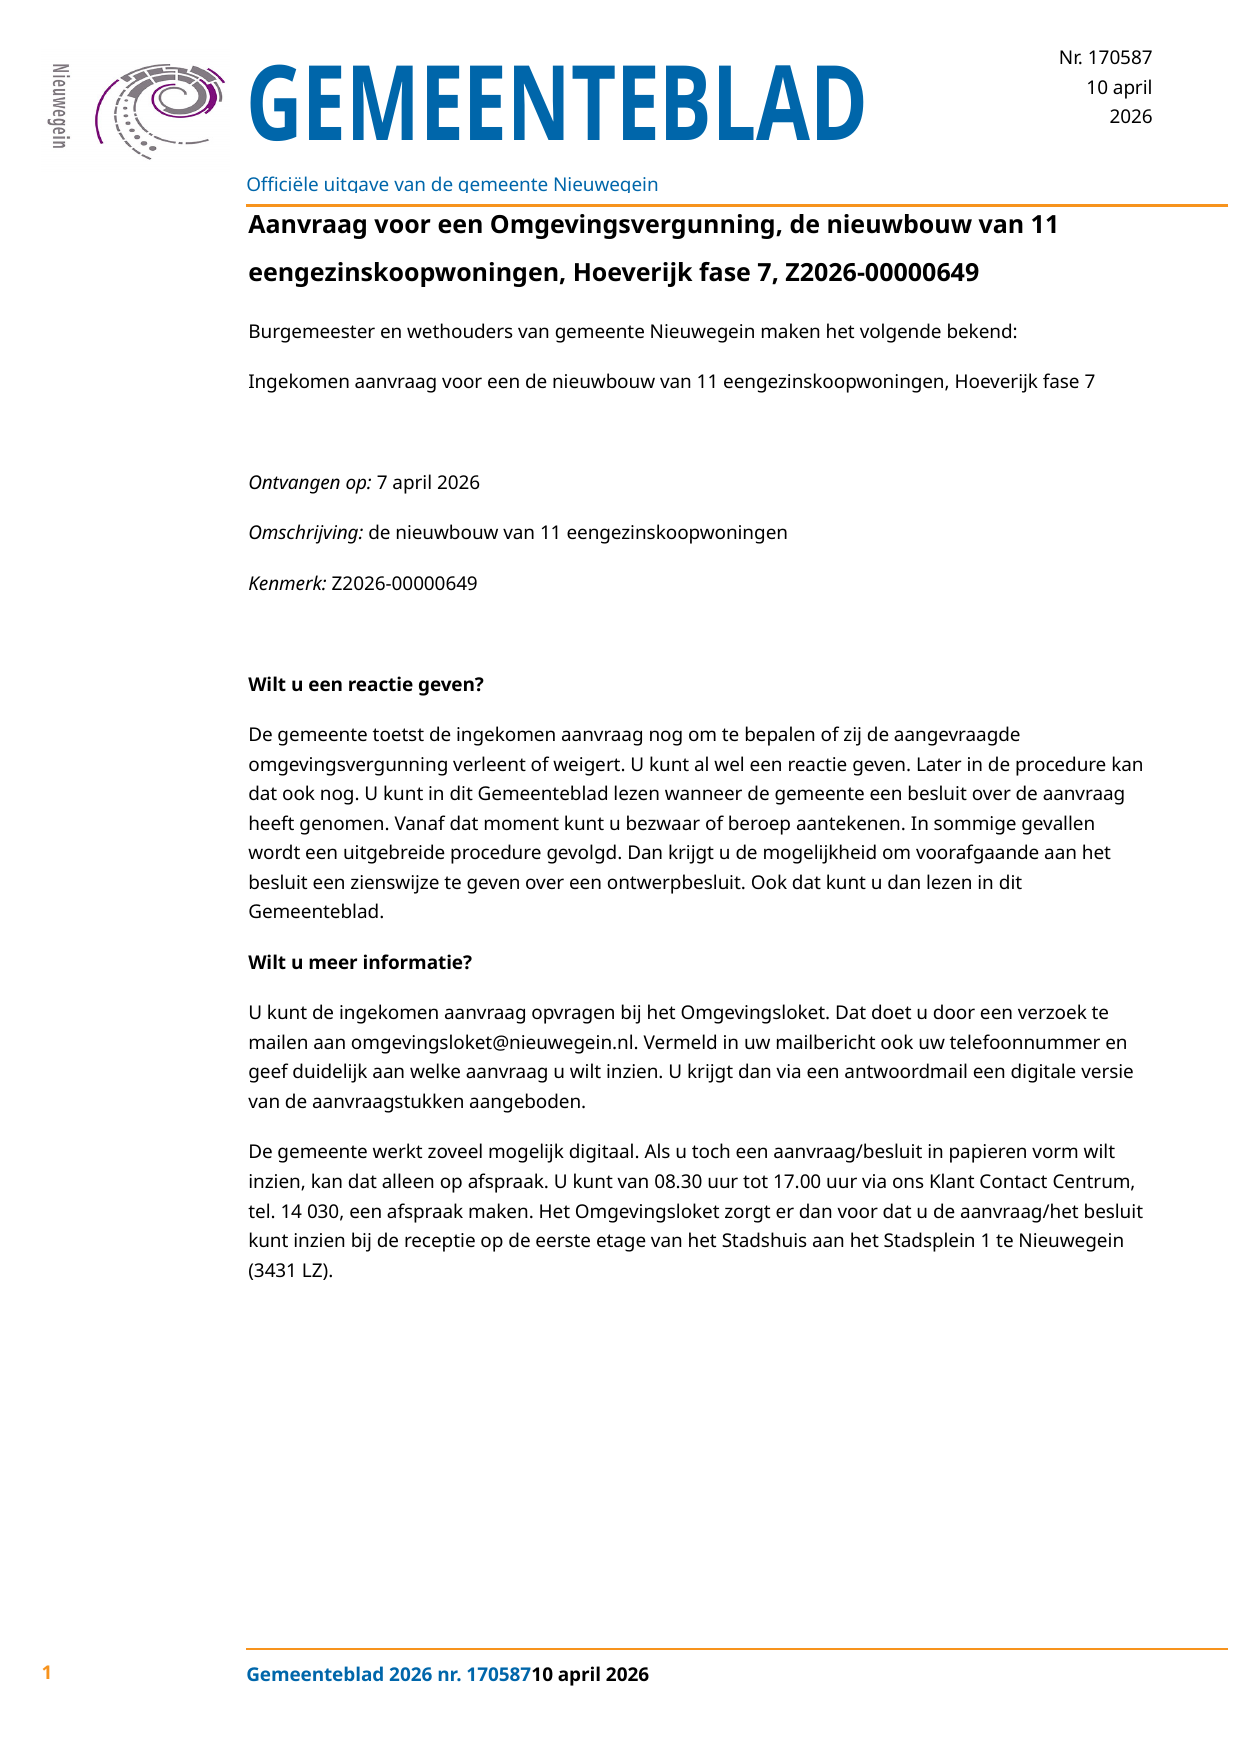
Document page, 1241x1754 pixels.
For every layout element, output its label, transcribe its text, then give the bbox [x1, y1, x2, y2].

text Ontvangen op: 7 april 2026 [248, 469, 1152, 495]
text De gemeente toetst de ingekomen aanvraag nog om te bepalen of zij de aangevraagde omgevingsvergunning verleent of weigert. U kunt al wel een reactie geven. Later in de procedure kan dat ook nog. U kunt in dit Gemeenteblad lezen wanneer de gemeente een besluit over de aanvraag heeft genomen. Vanaf dat moment kunt u bezwaar of beroep aantekenen. In sommige gevallen wordt een uitgebreide procedure gevolgd. Dan krijgt u de mogelijkheid om voorafgaande aan het besluit een zienswijze te geven over een ontwerpbesluit. Ook dat kunt u dan lezen in dit Gemeenteblad. [248, 721, 1152, 924]
text De gemeente werkt zoveel mogelijk digitaal. Als u toch een aanvraag/besluit in papieren vorm wilt inzien, kan dat alleen op afspraak. U kunt van 08.30 uur tot 17.00 uur via ons Klant Contact Centrum, tel. 14 030, een afspraak maken. Het Omgevingsloket zorgt er dan voor dat u de aanvraag/het besluit kunt inzien bij de receptie op de eerste etage van het Stadshuis aan het Stadsplein 1 te Nieuwegein (3431 LZ). [248, 1139, 1152, 1283]
text Burgemeester en wethouders van gemeente Nieuwegein maken het volgende bekend: [248, 318, 1152, 344]
text U kunt de ingekomen aanvraag opvragen bij het Omgevingsloket. Dat doet u door een verzoek te mailen aan omgevingsloket@nieuwegein.nl. Vermeld in uw mailbericht ook uw telefoonnummer en geef duidelijk aan welke aanvraag u wilt inzien. U krijgt dan via een antwoordmail een digitale versie van de aanvraagstukken aangeboden. [248, 999, 1152, 1114]
text Wilt u meer informatie? [248, 949, 1152, 975]
text Wilt u een reactie geven? [248, 671, 1152, 697]
text Kenmerk: Z2026-00000649 [248, 570, 1152, 596]
text Aanvraag voor een Omgevingsvergunning, de nieuwbouw van 11 eengezinskoopwoningen, Hoeverijk fase 7, Z2026-00000649 [248, 207, 1152, 288]
text Omschrijving: de nieuwbouw van 11 eengezinskoopwoningen [248, 519, 1152, 545]
picture [41, 47, 231, 172]
text Ingekomen aanvraag voor een de nieuwbouw van 11 eengezinskoopwoningen, Hoeverijk fase 7 [248, 368, 1152, 394]
